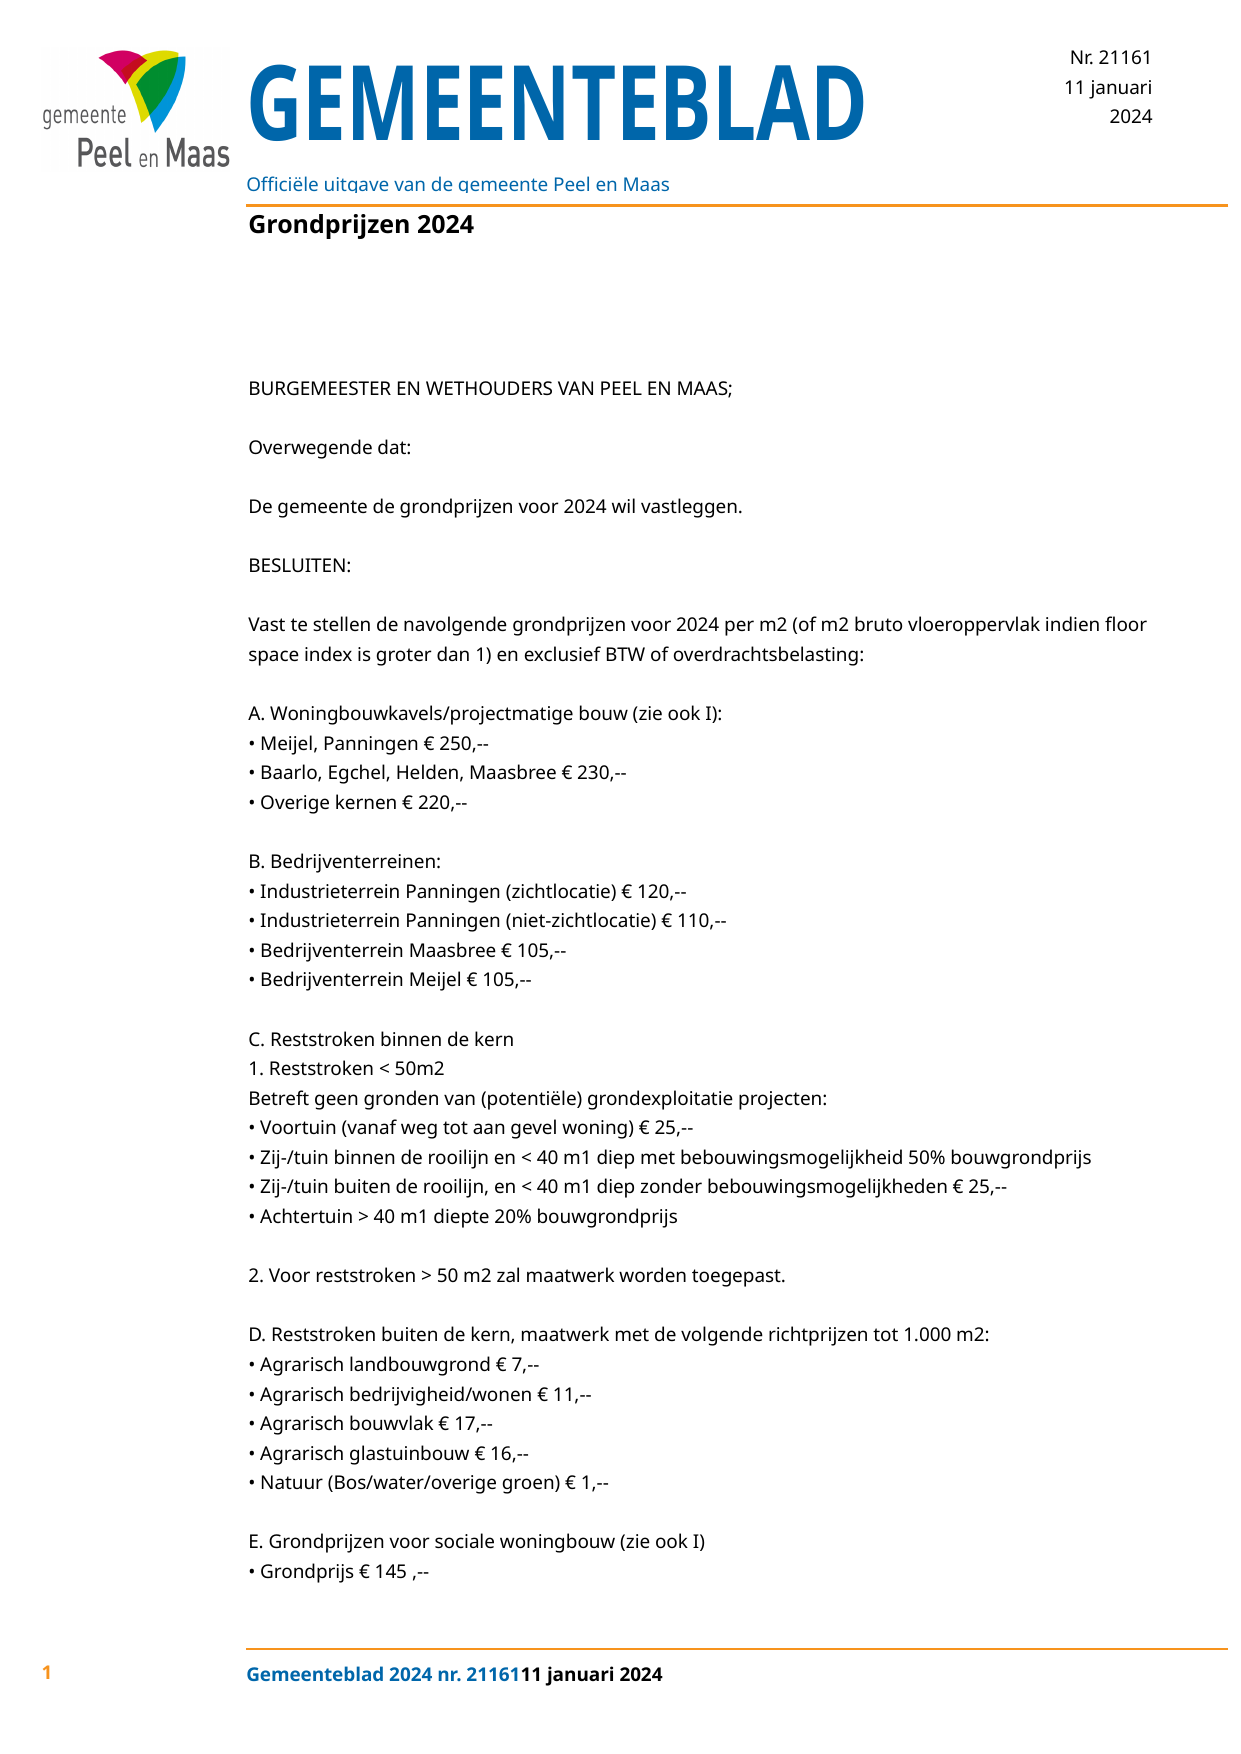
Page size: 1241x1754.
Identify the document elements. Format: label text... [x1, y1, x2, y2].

text • Industrieterrein Panningen (zichtlocatie) € 120,-- [248, 878, 1152, 903]
text • Agrarisch bouwvlak € 17,-- [248, 1410, 1152, 1436]
picture [41, 47, 231, 172]
text • Natuur (Bos/water/overige groen) € 1,-- [248, 1469, 1152, 1495]
text • Zij-/tuin binnen de rooilijn en < 40 m1 diep met bebouwingsmogelijkheid 50% bouwgrondprijs [248, 1144, 1152, 1170]
text De gemeente de grondprijzen voor 2024 wil vastleggen. [248, 493, 1152, 519]
text • Bedrijventerrein Meijel € 105,-- [248, 967, 1152, 992]
text • Baarlo, Egchel, Helden, Maasbree € 230,-- [248, 759, 1152, 785]
text C. Reststroken binnen de kern [248, 1026, 1152, 1051]
text BESLUITEN: [248, 552, 1152, 578]
text 1. Reststroken < 50m2 [248, 1055, 1152, 1081]
text BURGEMEESTER EN WETHOUDERS VAN PEEL EN MAAS; [248, 375, 1152, 401]
text A. Woningbouwkavels/projectmatige bouw (zie ook I): [248, 700, 1152, 726]
text Vast te stellen de navolgende grondprijzen voor 2024 per m2 (of m2 bruto vloeroppervlak indien floor space index is groter dan 1) en exclusief BTW of overdrachtsbelasting: [248, 612, 1152, 667]
text • Grondprijs € 145 ,-- [248, 1558, 1152, 1584]
text Overwegende dat: [248, 434, 1152, 460]
text • Overige kernen € 220,-- [248, 789, 1152, 815]
text • Agrarisch glastuinbouw € 16,-- [248, 1440, 1152, 1466]
text • Bedrijventerrein Maasbree € 105,-- [248, 937, 1152, 963]
text • Agrarisch bedrijvigheid/wonen € 11,-- [248, 1381, 1152, 1406]
text E. Grondprijzen voor sociale woningbouw (zie ook I) [248, 1529, 1152, 1554]
text • Voortuin (vanaf weg tot aan gevel woning) € 25,-- [248, 1114, 1152, 1140]
text • Zij-/tuin buiten de rooilijn, en < 40 m1 diep zonder bebouwingsmogelijkheden € 25,-- [248, 1174, 1152, 1199]
text • Achtertuin > 40 m1 diepte 20% bouwgrondprijs [248, 1203, 1152, 1229]
text Grondprijzen 2024 [248, 207, 1152, 241]
text • Meijel, Panningen € 250,-- [248, 730, 1152, 756]
text 2. Voor reststroken > 50 m2 zal maatwerk worden toegepast. [248, 1262, 1152, 1288]
text • Agrarisch landbouwgrond € 7,-- [248, 1351, 1152, 1377]
text B. Bedrijventerreinen: [248, 848, 1152, 874]
text Betreft geen gronden van (potentiële) grondexploitatie projecten: [248, 1085, 1152, 1111]
text D. Reststroken buiten de kern, maatwerk met de volgende richtprijzen tot 1.000 m2: [248, 1322, 1152, 1347]
text • Industrieterrein Panningen (niet-zichtlocatie) € 110,-- [248, 907, 1152, 933]
